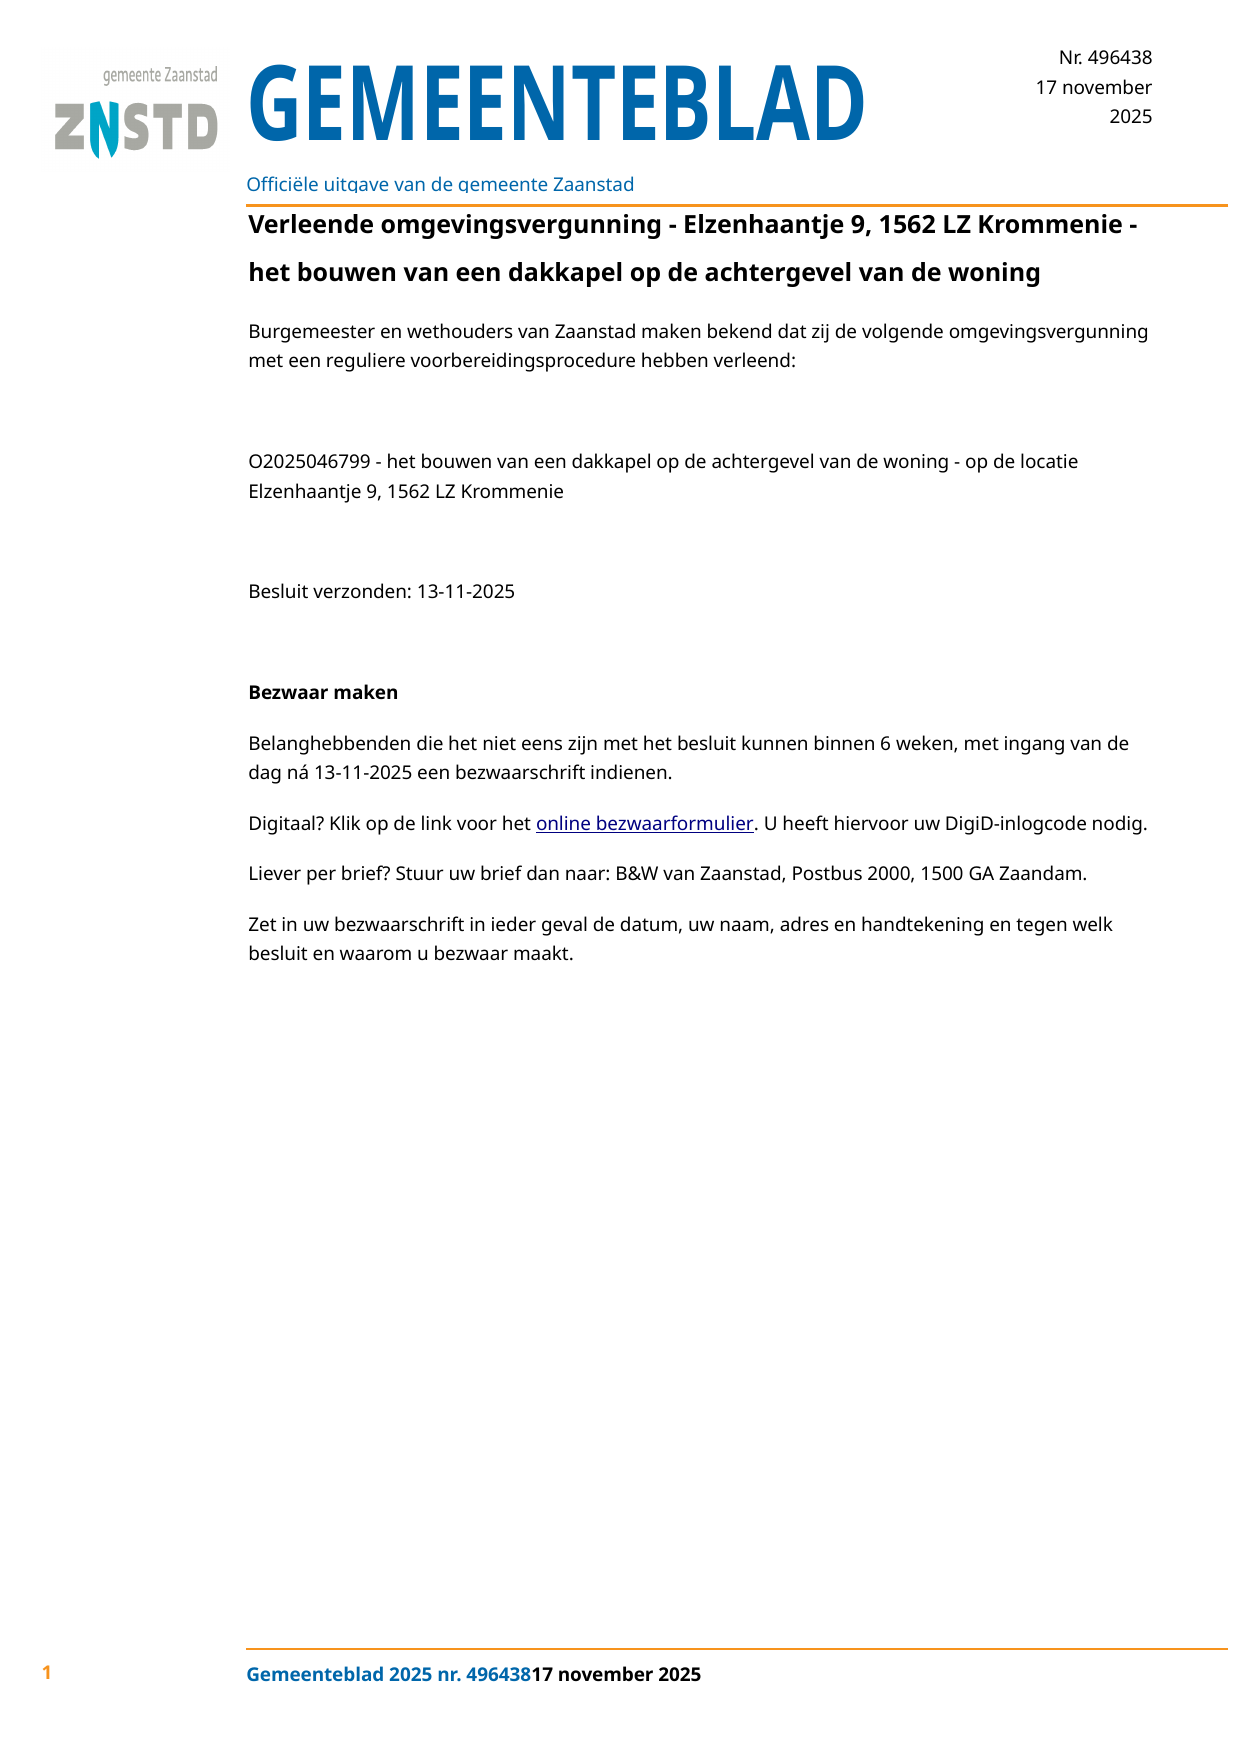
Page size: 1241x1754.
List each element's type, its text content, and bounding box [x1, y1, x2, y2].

text O2025046799 - het bouwen van een dakkapel op de achtergevel van de woning - op de locatie Elzenhaantje 9, 1562 LZ Krommenie [248, 448, 1152, 504]
text Burgemeester en wethouders van Zaanstad maken bekend dat zij de volgende omgevingsvergunning met een reguliere voorbereidingsprocedure hebben verleend: [248, 318, 1152, 373]
text Belanghebbenden die het niet eens zijn met het besluit kunnen binnen 6 weken, met ingang van de dag ná 13-11-2025 een bezwaarschrift indienen. [248, 730, 1152, 785]
text Zet in uw bezwaarschrift in ieder geval de datum, uw naam, adres en handtekening en tegen welk besluit en waarom u bezwaar maakt. [248, 911, 1152, 966]
text Liever per brief? Stuur uw brief dan naar: B&W van Zaanstad, Postbus 2000, 1500 GA Zaandam. [248, 860, 1152, 886]
text Besluit verzonden: 13-11-2025 [248, 579, 1152, 604]
text Bezwaar maken [248, 679, 1152, 705]
picture [41, 47, 231, 172]
text Digitaal? Klik op de link voor het online bezwaarformulier. U heeft hiervoor uw DigiD-inlogcode nodig. [248, 810, 1152, 836]
text Verleende omgevingsvergunning - Elzenhaantje 9, 1562 LZ Krommenie - het bouwen van een dakkapel op de achtergevel van de woning [248, 207, 1152, 288]
